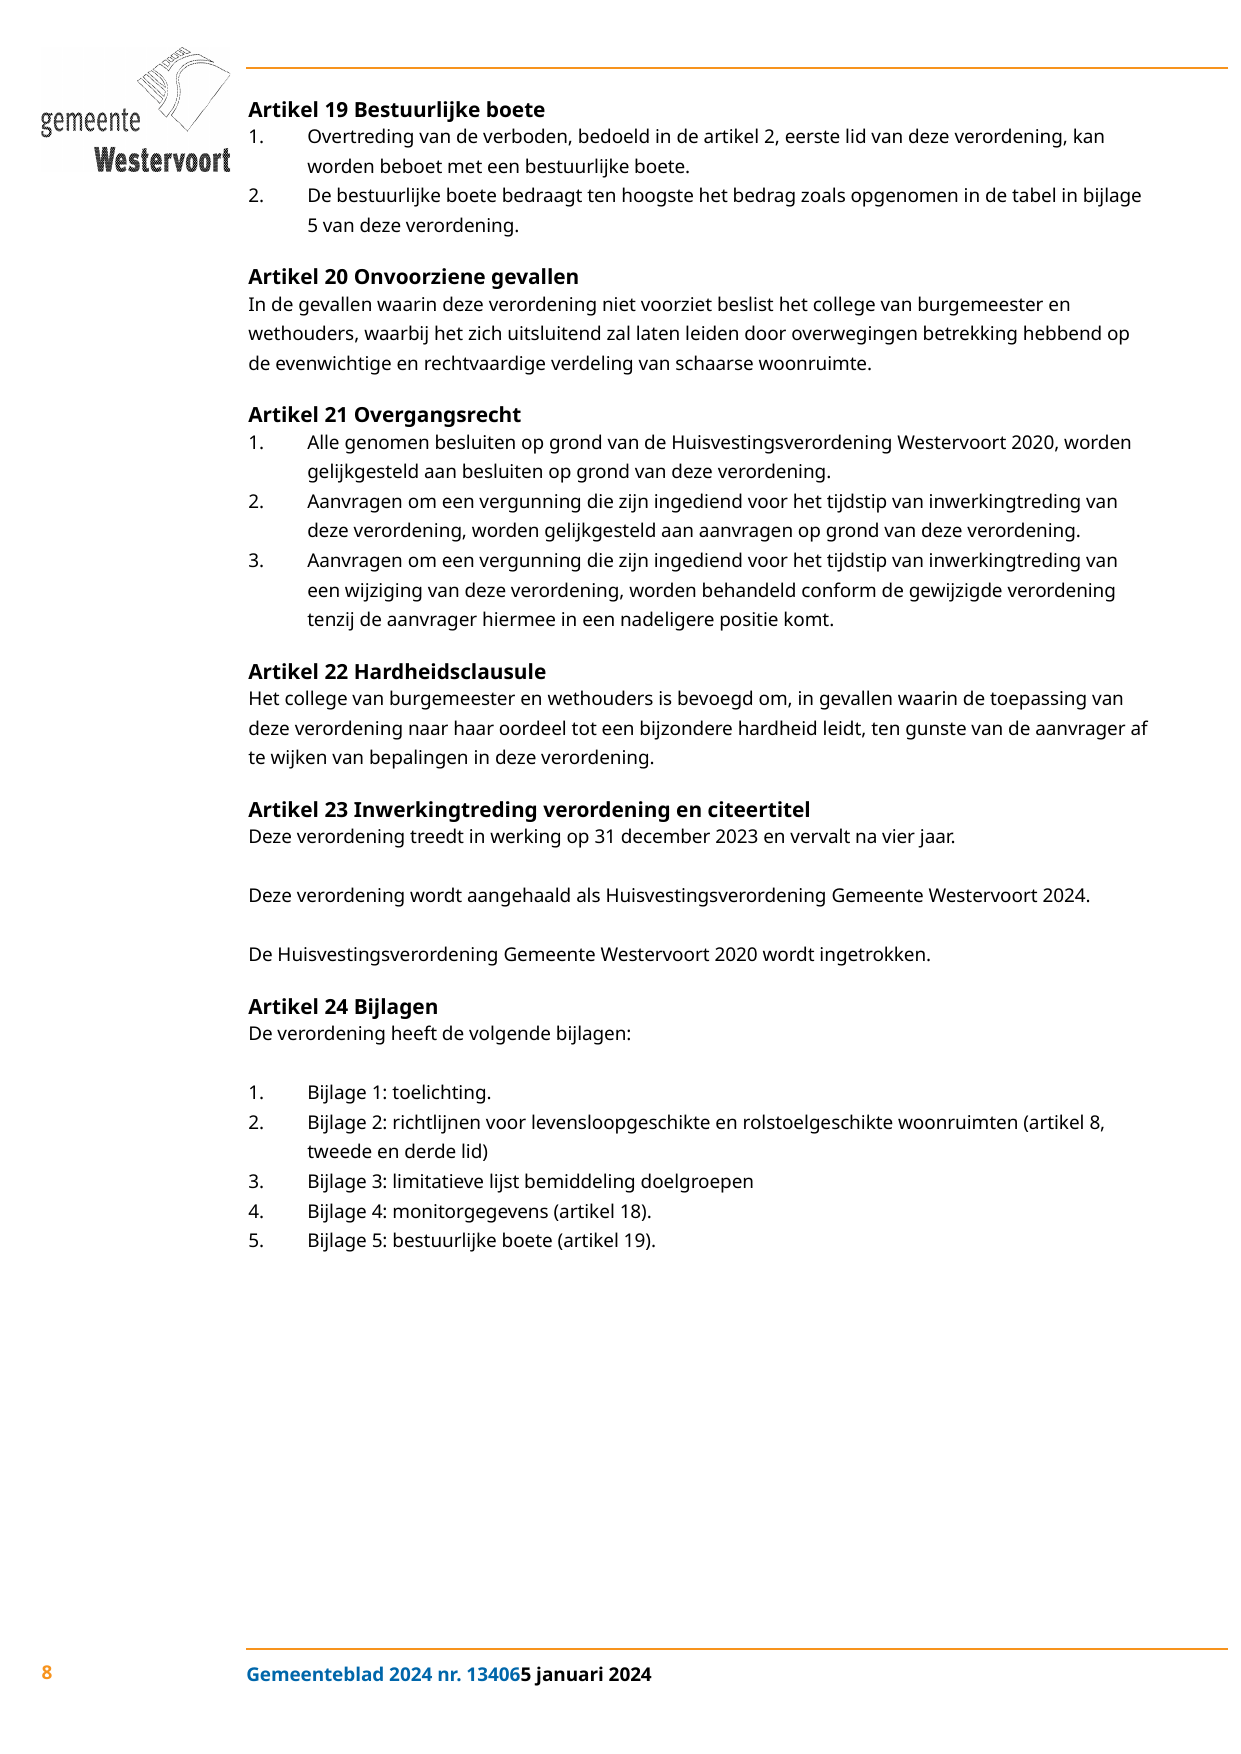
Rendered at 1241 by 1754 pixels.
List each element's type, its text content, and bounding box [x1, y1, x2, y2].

text Artikel 20 Onvoorziene gevallen [248, 262, 1152, 291]
list Aanvragen om een vergunning die zijn ingediend voor het tijdstip van inwerkingtreding van een wijziging van deze verordening, worden behandeld conform de gewijzigde verordening tenzij de aanvrager hiermee in een nadeligere positie komt. [248, 547, 1152, 632]
text Deze verordening treedt in werking op 31 december 2023 en vervalt na vier jaar. [248, 823, 1152, 849]
list Overtreding van de verboden, bedoeld in de artikel 2, eerste lid van deze verordening, kan worden beboet met een bestuurlijke boete. [248, 123, 1152, 178]
list Bijlage 4: monitorgegevens (artikel 18). [248, 1198, 1152, 1224]
list Bijlage 1: toelichting. [248, 1079, 1152, 1105]
text Artikel 23 Inwerkingtreding verordening en citeertitel [248, 795, 1152, 823]
text De verordening heeft de volgende bijlagen: [248, 1020, 1152, 1046]
text De Huisvestingsverordening Gemeente Westervoort 2020 wordt ingetrokken. [248, 942, 1152, 967]
text Artikel 21 Overgangsrecht [248, 400, 1152, 429]
text Deze verordening wordt aangehaald als Huisvestingsverordening Gemeente Westervoort 2024. [248, 882, 1152, 908]
text Artikel 24 Bijlagen [248, 992, 1152, 1020]
list Bijlage 2: richtlijnen voor levensloopgeschikte en rolstoelgeschikte woonruimten (artikel 8, tweede en derde lid) [248, 1109, 1152, 1164]
list Aanvragen om een vergunning die zijn ingediend voor het tijdstip van inwerkingtreding van deze verordening, worden gelijkgesteld aan aanvragen op grond van deze verordening. [248, 488, 1152, 543]
list Bijlage 5: bestuurlijke boete (artikel 19). [248, 1227, 1152, 1253]
picture [41, 47, 231, 172]
text Het college van burgemeester en wethouders is bevoegd om, in gevallen waarin de toepassing van deze verordening naar haar oordeel tot een bijzondere hardheid leidt, ten gunste van de aanvrager af te wijken van bepalingen in deze verordening. [248, 685, 1152, 770]
list Bijlage 3: limitatieve lijst bemiddeling doelgroepen [248, 1168, 1152, 1194]
text In de gevallen waarin deze verordening niet voorziet beslist het college van burgemeester en wethouders, waarbij het zich uitsluitend zal laten leiden door overwegingen betrekking hebbend op de evenwichtige en rechtvaardige verdeling van schaarse woonruimte. [248, 291, 1152, 376]
text Artikel 22 Hardheidsclausule [248, 657, 1152, 685]
text Artikel 19 Bestuurlijke boete [248, 95, 1152, 123]
list De bestuurlijke boete bedraagt ten hoogste het bedrag zoals opgenomen in de tabel in bijlage 5 van deze verordening. [248, 182, 1152, 238]
list Alle genomen besluiten op grond van de Huisvestingsverordening Westervoort 2020, worden gelijkgesteld aan besluiten op grond van deze verordening. [248, 429, 1152, 484]
